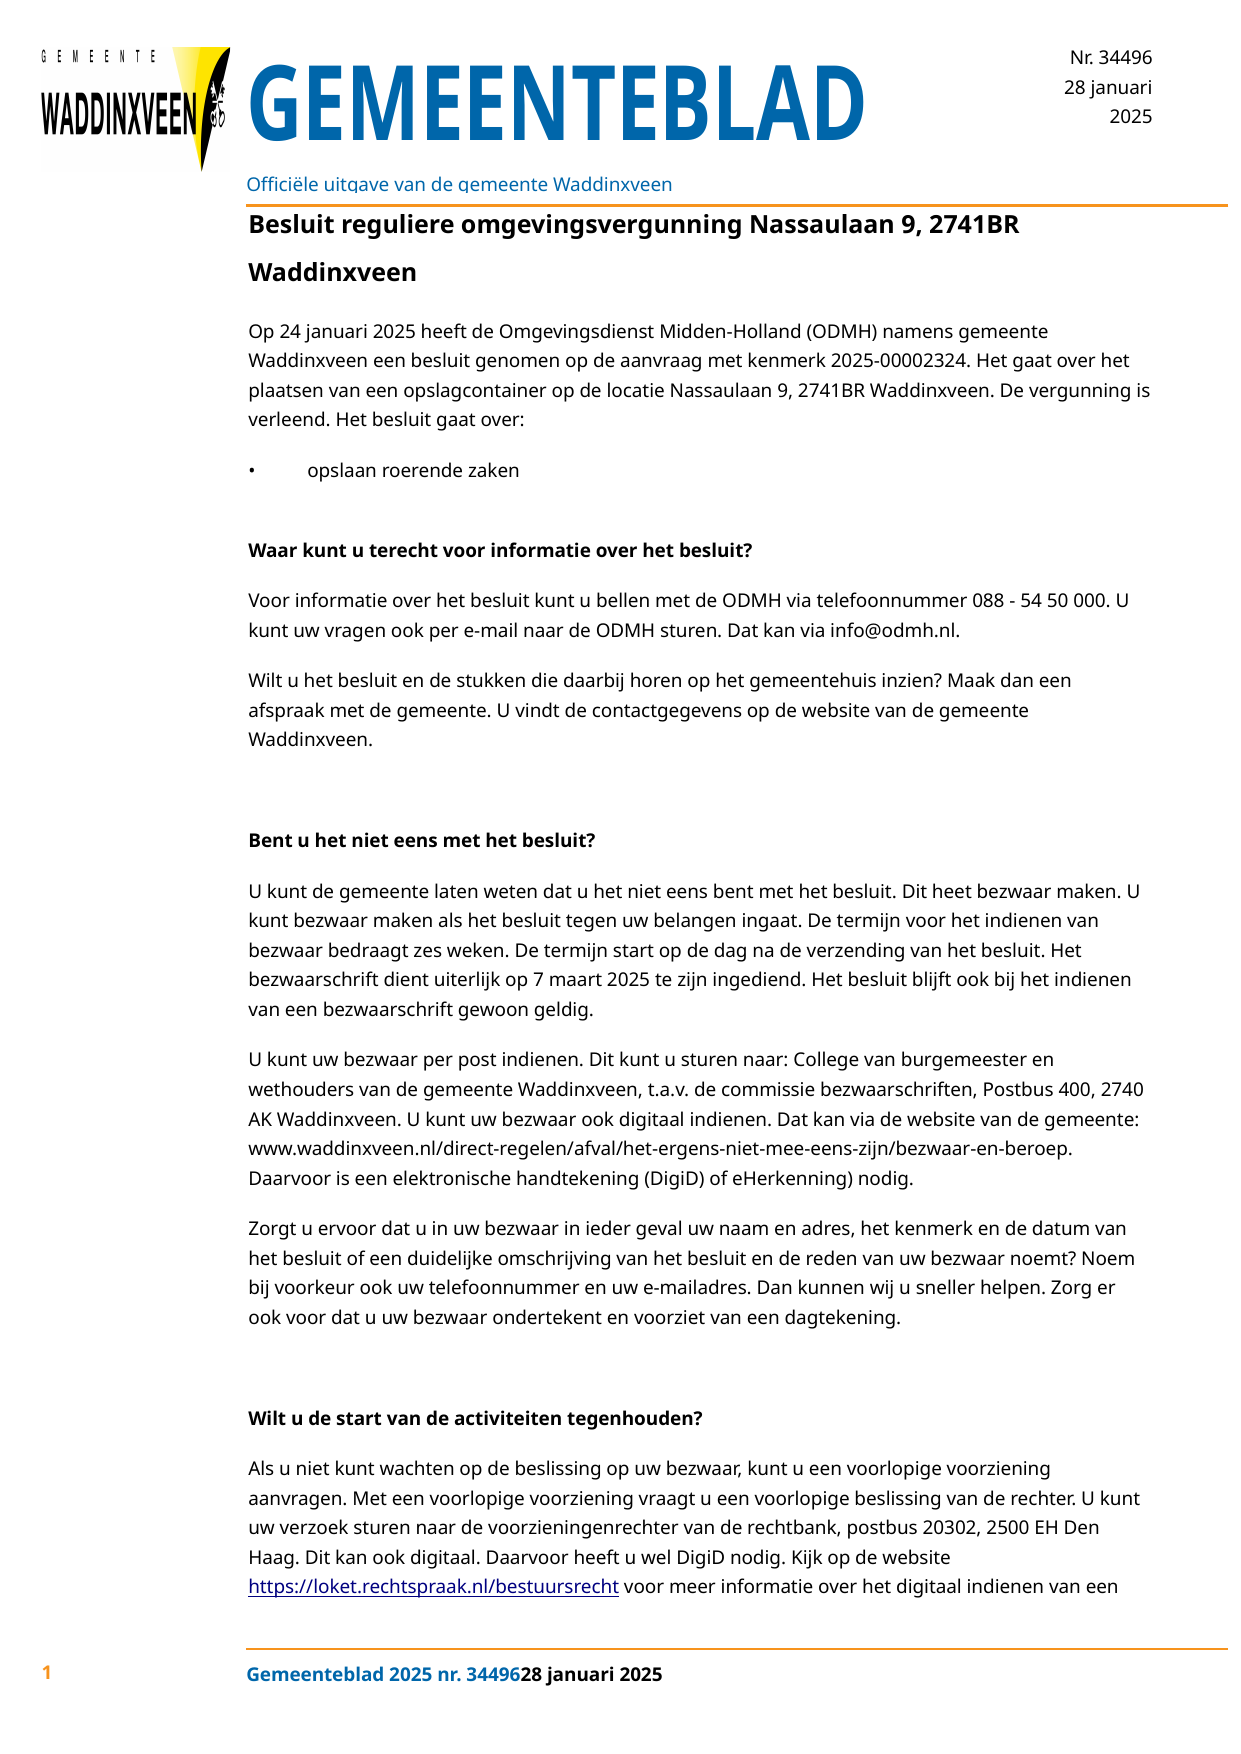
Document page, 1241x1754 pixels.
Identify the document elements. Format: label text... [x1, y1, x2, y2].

text Als u niet kunt wachten op de beslissing op uw bezwaar, kunt u een voorlopige voorziening aanvragen. Met een voorlopige voorziening vraagt u een voorlopige beslissing van de rechter. U kunt uw verzoek sturen naar de voorzieningenrechter van de rechtbank, postbus 20302, 2500 EH Den Haag. Dit kan ook digitaal. Daarvoor heeft u wel DigiD nodig. Kijk op de website https://loket.rechtspraak.nl/bestuursrecht voor meer informatie over het digitaal indienen van een [248, 1455, 1152, 1599]
picture [41, 47, 231, 172]
text Waar kunt u terecht voor informatie over het besluit? [248, 537, 1152, 563]
text Voor informatie over het besluit kunt u bellen met de ODMH via telefoonnummer 088 - 54 50 000. U kunt uw vragen ook per e-mail naar de ODMH sturen. Dat kan via info@odmh.nl. [248, 587, 1152, 643]
text Bent u het niet eens met het besluit? [248, 827, 1152, 853]
text Op 24 januari 2025 heeft de Omgevingsdienst Midden-Holland (ODMH) namens gemeente Waddinxveen een besluit genomen op de aanvraag met kenmerk 2025-00002324. Het gaat over het plaatsen van een opslagcontainer op de locatie Nassaulaan 9, 2741BR Waddinxveen. De vergunning is verleend. Het besluit gaat over: [248, 318, 1152, 432]
list opslaan roerende zaken [248, 457, 1152, 483]
text Zorgt u ervoor dat u in uw bezwaar in ieder geval uw naam en adres, het kenmerk en de datum van het besluit of een duidelijke omschrijving van het besluit en de reden van uw bezwaar noemt? Noem bij voorkeur ook uw telefoonnummer en uw e-mailadres. Dan kunnen wij u sneller helpen. Zorg er ook voor dat u uw bezwaar ondertekent en voorziet van een dagtekening. [248, 1215, 1152, 1330]
text U kunt uw bezwaar per post indienen. Dit kunt u sturen naar: College van burgemeester en wethouders van de gemeente Waddinxveen, t.a.v. de commissie bezwaarschriften, Postbus 400, 2740 AK Waddinxveen. U kunt uw bezwaar ook digitaal indienen. Dat kan via de website van de gemeente: www.waddinxveen.nl/direct-regelen/afval/het-ergens-niet-mee-eens-zijn/bezwaar-en-beroep. Daarvoor is een elektronische handtekening (DigiD) of eHerkenning) nodig. [248, 1047, 1152, 1191]
text Wilt u de start van de activiteiten tegenhouden? [248, 1405, 1152, 1431]
text Besluit reguliere omgevingsvergunning Nassaulaan 9, 2741BR Waddinxveen [248, 207, 1152, 288]
text U kunt de gemeente laten weten dat u het niet eens bent met het besluit. Dit heet bezwaar maken. U kunt bezwaar maken als het besluit tegen uw belangen ingaat. De termijn voor het indienen van bezwaar bedraagt zes weken. De termijn start op de dag na de verzending van het besluit. Het bezwaarschrift dient uiterlijk op 7 maart 2025 te zijn ingediend. Het besluit blijft ook bij het indienen van een bezwaarschrift gewoon geldig. [248, 878, 1152, 1022]
text Wilt u het besluit en de stukken die daarbij horen op het gemeentehuis inzien? Maak dan een afspraak met de gemeente. U vindt de contactgegevens op de website van de gemeente Waddinxveen. [248, 667, 1152, 752]
